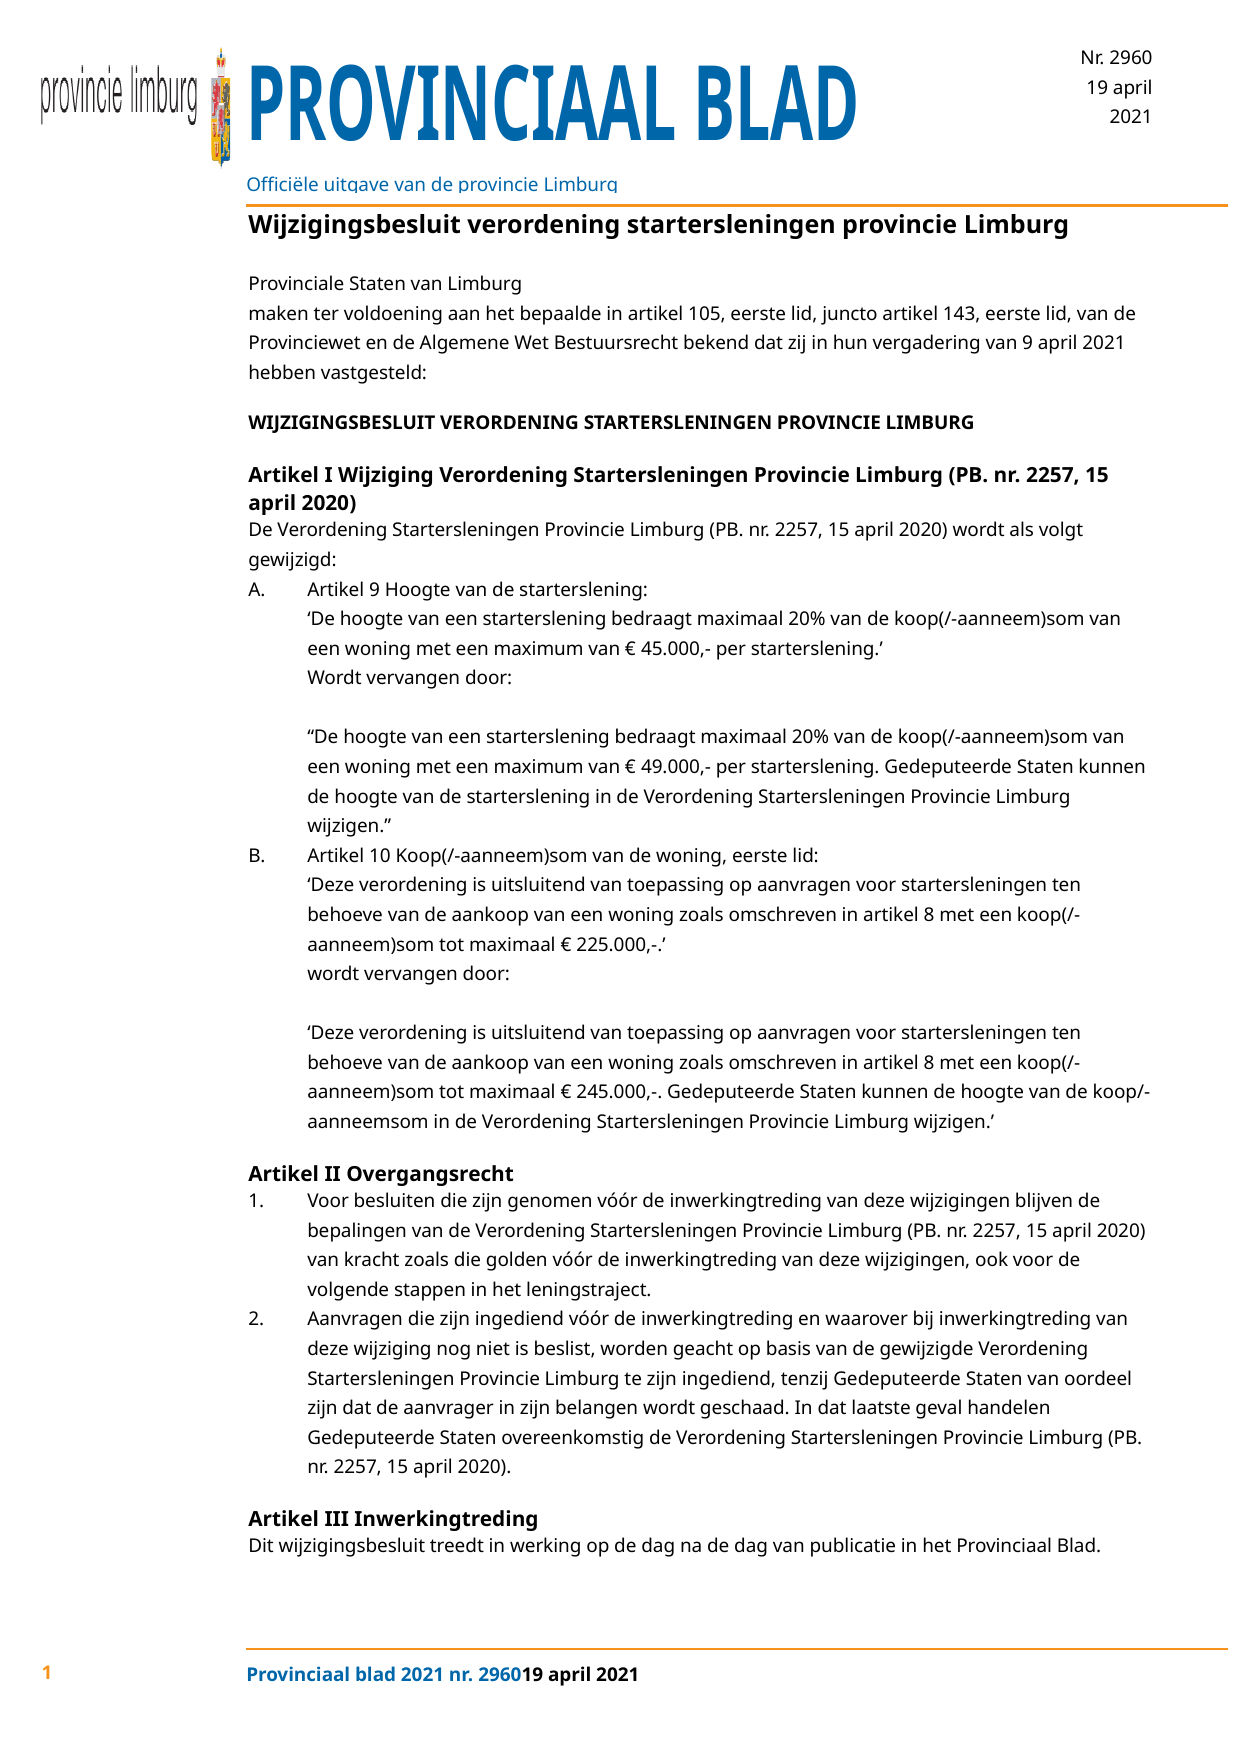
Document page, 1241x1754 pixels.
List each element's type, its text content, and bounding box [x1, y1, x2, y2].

list Wordt vervangen door: [248, 664, 1152, 690]
text Artikel II Overgangsrecht [248, 1159, 1152, 1187]
list wordt vervangen door: [248, 960, 1152, 986]
list Voor besluiten die zijn genomen vóór de inwerkingtreding van deze wijzigingen blijven de bepalingen van de Verordening Startersleningen Provincie Limburg (PB. nr. 2257, 15 april 2020) van kracht zoals die golden vóór de inwerkingtreding van deze wijzigingen, ook voor de volgende stappen in het leningstraject. [248, 1187, 1152, 1302]
list Aanvragen die zijn ingediend vóór de inwerkingtreding en waarover bij inwerkingtreding van deze wijziging nog niet is beslist, worden geacht op basis van de gewijzigde Verordening Startersleningen Provincie Limburg te zijn ingediend, tenzij Gedeputeerde Staten van oordeel zijn dat de aanvrager in zijn belangen wordt geschaad. In dat laatste geval handelen Gedeputeerde Staten overeenkomstig de Verordening Startersleningen Provincie Limburg (PB. nr. 2257, 15 april 2020). [248, 1306, 1152, 1479]
text Artikel I Wijziging Verordening Startersleningen Provincie Limburg (PB. nr. 2257, 15 april 2020) [248, 460, 1152, 517]
list Artikel 10 Koop(/-aanneem)som van de woning, eerste lid: [248, 842, 1152, 868]
text Wijzigingsbesluit verordening startersleningen provincie Limburg [248, 207, 1152, 241]
text Dit wijzigingsbesluit treedt in werking op de dag na de dag van publicatie in het Provinciaal Blad. [248, 1532, 1152, 1558]
list Artikel 9 Hoogte van de starterslening: [248, 576, 1152, 602]
text De Verordening Startersleningen Provincie Limburg (PB. nr. 2257, 15 april 2020) wordt als volgt gewijzigd: [248, 517, 1152, 572]
picture [41, 47, 231, 172]
text Provinciale Staten van Limburg [248, 270, 1152, 296]
text WIJZIGINGSBESLUIT VERORDENING STARTERSLENINGEN PROVINCIE LIMBURG [248, 409, 1152, 435]
list ‘Deze verordening is uitsluitend van toepassing op aanvragen voor startersleningen ten behoeve van de aankoop van een woning zoals omschreven in artikel 8 met een koop(/-aanneem)som tot maximaal € 225.000,-.’ [248, 872, 1152, 957]
text Artikel III Inwerkingtreding [248, 1504, 1152, 1532]
list ‘De hoogte van een starterslening bedraagt maximaal 20% van de koop(/-aanneem)som van een woning met een maximum van € 45.000,- per starterslening.’ [248, 605, 1152, 661]
text maken ter voldoening aan het bepaalde in artikel 105, eerste lid, juncto artikel 143, eerste lid, van de Provinciewet en de Algemene Wet Bestuursrecht bekend dat zij in hun vergadering van 9 april 2021 hebben vastgesteld: [248, 300, 1152, 385]
list ‘Deze verordening is uitsluitend van toepassing op aanvragen voor startersleningen ten behoeve van de aankoop van een woning zoals omschreven in artikel 8 met een koop(/-aanneem)som tot maximaal € 245.000,-. Gedeputeerde Staten kunnen de hoogte van de koop/-aanneemsom in de Verordening Startersleningen Provincie Limburg wijzigen.’ [248, 1019, 1152, 1134]
list “De hoogte van een starterslening bedraagt maximaal 20% van de koop(/-aanneem)som van een woning met een maximum van € 49.000,- per starterslening. Gedeputeerde Staten kunnen de hoogte van de starterslening in de Verordening Startersleningen Provincie Limburg wijzigen.” [248, 724, 1152, 838]
